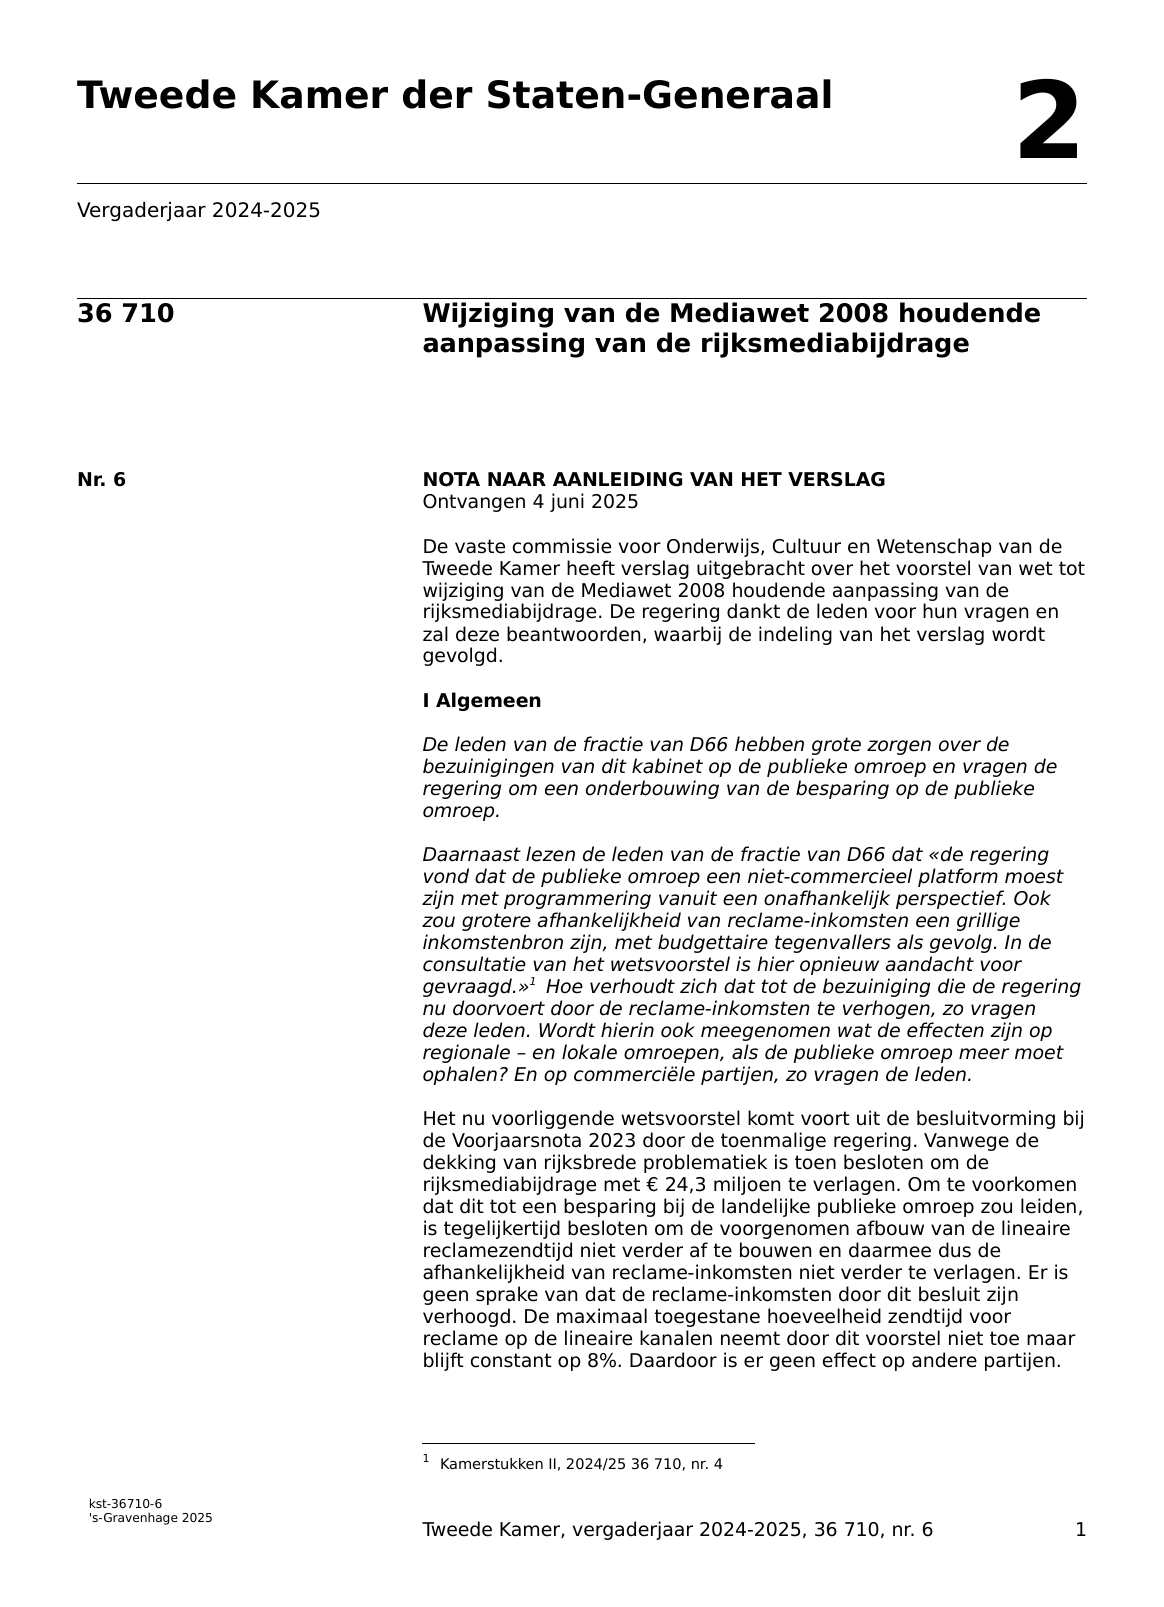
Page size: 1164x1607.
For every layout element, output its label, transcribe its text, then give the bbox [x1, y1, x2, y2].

text Ontvangen 4 juni 2025 [422, 491, 1087, 513]
subtitle 36 710 Wijziging van de Mediawet 2008 houdende aanpassing van de rijksmediabijdrage [77, 299, 1087, 358]
subtitle I Algemeen [422, 689, 1087, 712]
table_cell Vergaderjaar 2024-2025 [77, 184, 1087, 298]
text Kamerstukken II, 2024/25 36 710, nr. 4 [422, 1452, 1087, 1474]
text Het nu voorliggende wetsvoorstel komt voort uit de besluitvorming bij de Voorjaarsnota 2023 door de toenmalige regering. Vanwege de dekking van rijksbrede problematiek is toen besloten om de rijksmediabijdrage met € 24,3 miljoen te verlagen. Om te voorkomen dat dit tot een besparing bij de landelijke publieke omroep zou leiden, is tegelijkertijd besloten om de voorgenomen afbouw van de lineaire reclamezendtijd niet verder af te bouwen en daarmee dus de afhankelijkheid van reclame-inkomsten niet verder te verlagen. Er is geen sprake van dat de reclame-inkomsten door dit besluit zijn verhoogd. De maximaal toegestane hoeveelheid zendtijd voor reclame op de lineaire kanalen neemt door dit voorstel niet toe maar blijft constant op 8%. Daardoor is er geen effect op andere partijen. [422, 1108, 1087, 1372]
text Daarnaast lezen de leden van de fractie van D66 dat «de regering vond dat de publieke omroep een niet-commercieel platform moest zijn met programmering vanuit een onafhankelijk perspectief. Ook zou grotere afhankelijkheid van reclame-inkomsten een grillige inkomstenbron zijn, met budgettaire tegenvallers als gevolg. In de consultatie van het wetsvoorstel is hier opnieuw aandacht voor gevraagd.» Hoe verhoudt zich dat tot de bezuiniging die de regering nu doorvoert door de reclame-inkomsten te verhogen, zo vragen deze leden. Wordt hierin ook meegenomen wat de effecten zijn op regionale – en lokale omroepen, als de publieke omroep meer moet ophalen? En op commerciële partijen, zo vragen de leden. [422, 844, 1087, 1086]
text 's-Gravenhage 2025 [88, 1511, 323, 1525]
text De leden van de fractie van D66 hebben grote zorgen over de bezuinigingen van dit kabinet op de publieke omroep en vragen de regering om een onderbouwing van de besparing op de publieke omroep. [422, 734, 1087, 822]
table_header 2 [886, 59, 1087, 183]
text kst-36710-6 [88, 1497, 323, 1511]
table_header Tweede Kamer der Staten-Generaal [77, 59, 886, 183]
subtitle Nr. 6 NOTA NAAR AANLEIDING VAN HET VERSLAG [77, 469, 1087, 491]
text De vaste commissie voor Onderwijs, Cultuur en Wetenschap van de Tweede Kamer heeft verslag uitgebracht over het voorstel van wet tot wijziging van de Mediawet 2008 houdende aanpassing van de rijksmediabijdrage. De regering dankt de leden voor hun vragen en zal deze beantwoorden, waarbij de indeling van het verslag wordt gevolgd. [422, 536, 1087, 667]
